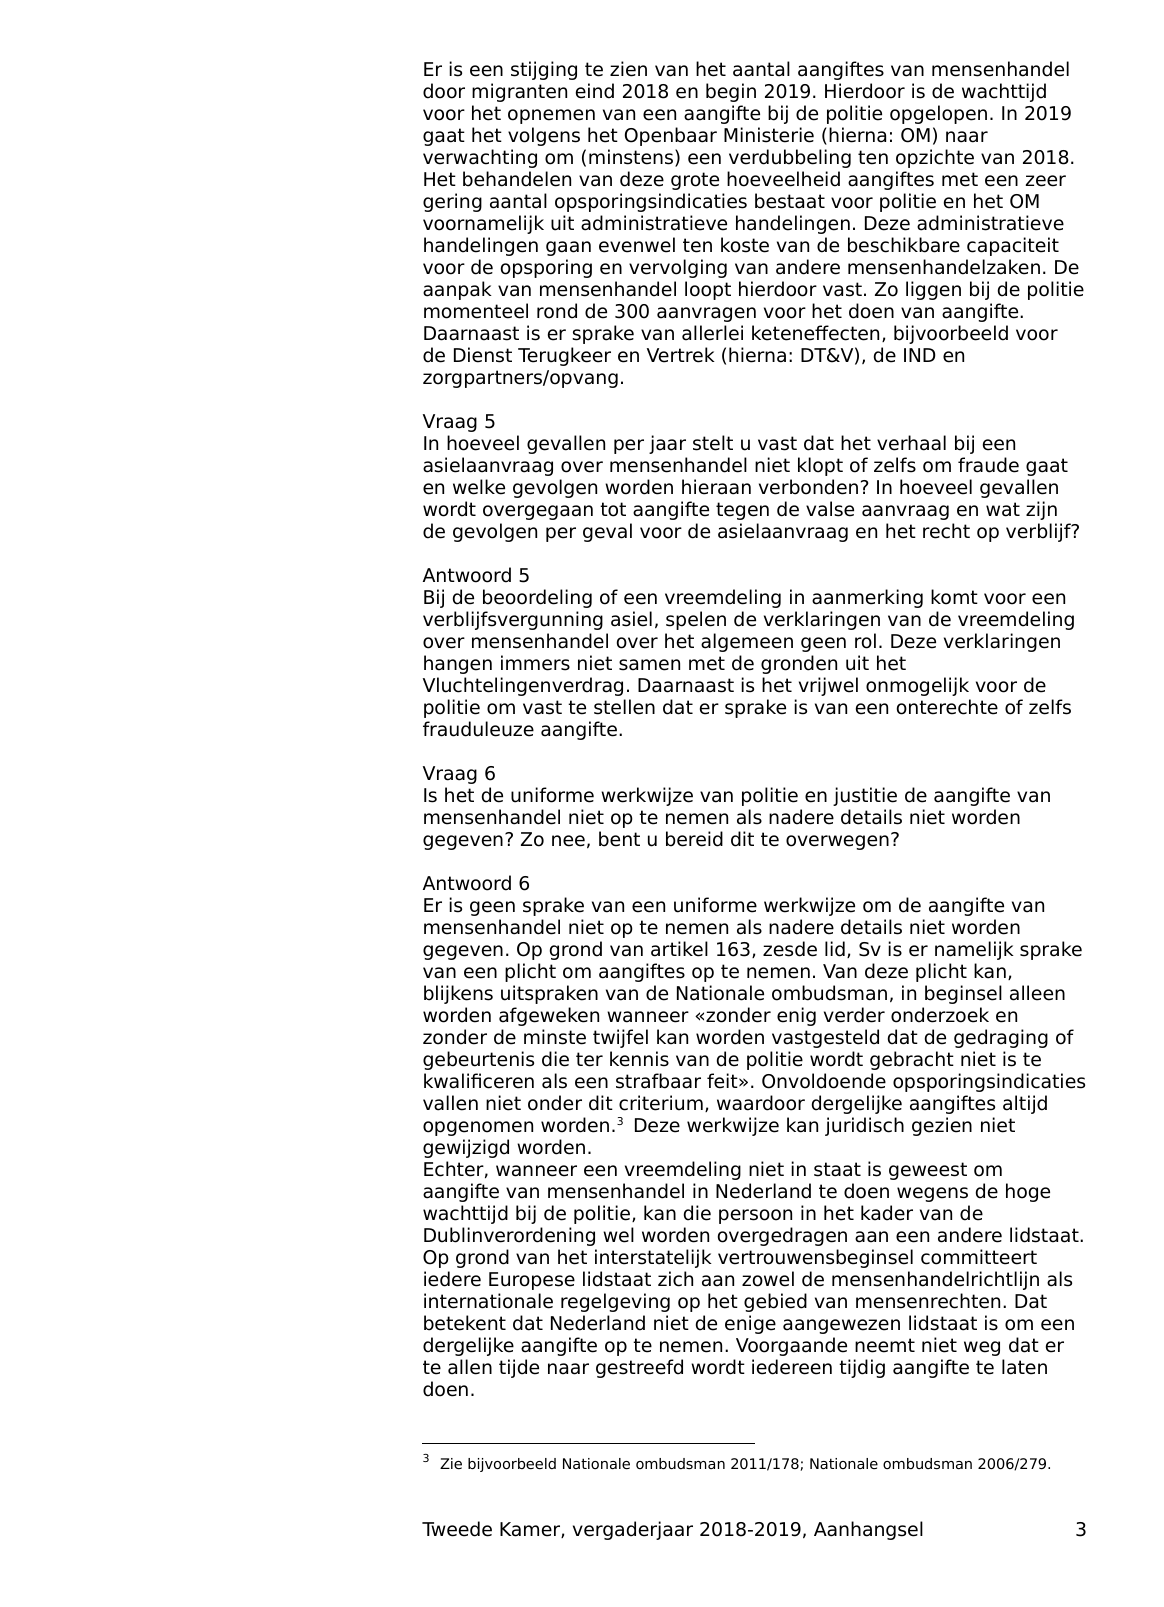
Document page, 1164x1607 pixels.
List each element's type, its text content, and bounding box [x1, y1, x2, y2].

text Er is geen sprake van een uniforme werkwijze om de aangifte van mensenhandel niet op te nemen als nadere details niet worden gegeven. Op grond van artikel 163, zesde lid, Sv is er namelijk sprake van een plicht om aangiftes op te nemen. Van deze plicht kan, blijkens uitspraken van de Nationale ombudsman, in beginsel alleen worden afgeweken wanneer «zonder enig verder onderzoek en zonder de minste twijfel kan worden vastgesteld dat de gedraging of gebeurtenis die ter kennis van de politie wordt gebracht niet is te kwalificeren als een strafbaar feit». Onvoldoende opsporingsindicaties vallen niet onder dit criterium, waardoor dergelijke aangiftes altijd opgenomen worden. Deze werkwijze kan juridisch gezien niet gewijzigd worden. [422, 895, 1087, 1159]
text Vraag 5 [422, 411, 1087, 433]
text Zie bijvoorbeeld Nationale ombudsman 2011/178; Nationale ombudsman 2006/279. [422, 1452, 1087, 1474]
text Bij de beoordeling of een vreemdeling in aanmerking komt voor een verblijfsvergunning asiel, spelen de verklaringen van de vreemdeling over mensenhandel over het algemeen geen rol. Deze verklaringen hangen immers niet samen met de gronden uit het Vluchtelingenverdrag. Daarnaast is het vrijwel onmogelijk voor de politie om vast te stellen dat er sprake is van een onterechte of zelfs frauduleuze aangifte. [422, 587, 1087, 741]
text Is het de uniforme werkwijze van politie en justitie de aangifte van mensenhandel niet op te nemen als nadere details niet worden gegeven? Zo nee, bent u bereid dit te overwegen? [422, 785, 1087, 851]
text Vraag 6 [422, 763, 1087, 785]
text In hoeveel gevallen per jaar stelt u vast dat het verhaal bij een asielaanvraag over mensenhandel niet klopt of zelfs om fraude gaat en welke gevolgen worden hieraan verbonden? In hoeveel gevallen wordt overgegaan tot aangifte tegen de valse aanvraag en wat zijn de gevolgen per geval voor de asielaanvraag en het recht op verblijf? [422, 433, 1087, 543]
text Er is een stijging te zien van het aantal aangiftes van mensenhandel door migranten eind 2018 en begin 2019. Hierdoor is de wachttijd voor het opnemen van een aangifte bij de politie opgelopen. In 2019 gaat het volgens het Openbaar Ministerie (hierna: OM) naar verwachting om (minstens) een verdubbeling ten opzichte van 2018. Het behandelen van deze grote hoeveelheid aangiftes met een zeer gering aantal opsporingsindicaties bestaat voor politie en het OM voornamelijk uit administratieve handelingen. Deze administratieve handelingen gaan evenwel ten koste van de beschikbare capaciteit voor de opsporing en vervolging van andere mensenhandelzaken. De aanpak van mensenhandel loopt hierdoor vast. Zo liggen bij de politie momenteel rond de 300 aanvragen voor het doen van aangifte. Daarnaast is er sprake van allerlei keteneffecten, bijvoorbeeld voor de Dienst Terugkeer en Vertrek (hierna: DT&V), de IND en zorgpartners/opvang. [422, 59, 1087, 389]
text Antwoord 5 [422, 565, 1087, 587]
text Antwoord 6 [422, 873, 1087, 895]
text Echter, wanneer een vreemdeling niet in staat is geweest om aangifte van mensenhandel in Nederland te doen wegens de hoge wachttijd bij de politie, kan die persoon in het kader van de Dublinverordening wel worden overgedragen aan een andere lidstaat. Op grond van het interstatelijk vertrouwensbeginsel committeert iedere Europese lidstaat zich aan zowel de mensenhandelrichtlijn als internationale regelgeving op het gebied van mensenrechten. Dat betekent dat Nederland niet de enige aangewezen lidstaat is om een dergelijke aangifte op te nemen. Voorgaande neemt niet weg dat er te allen tijde naar gestreefd wordt iedereen tijdig aangifte te laten doen. [422, 1159, 1087, 1401]
